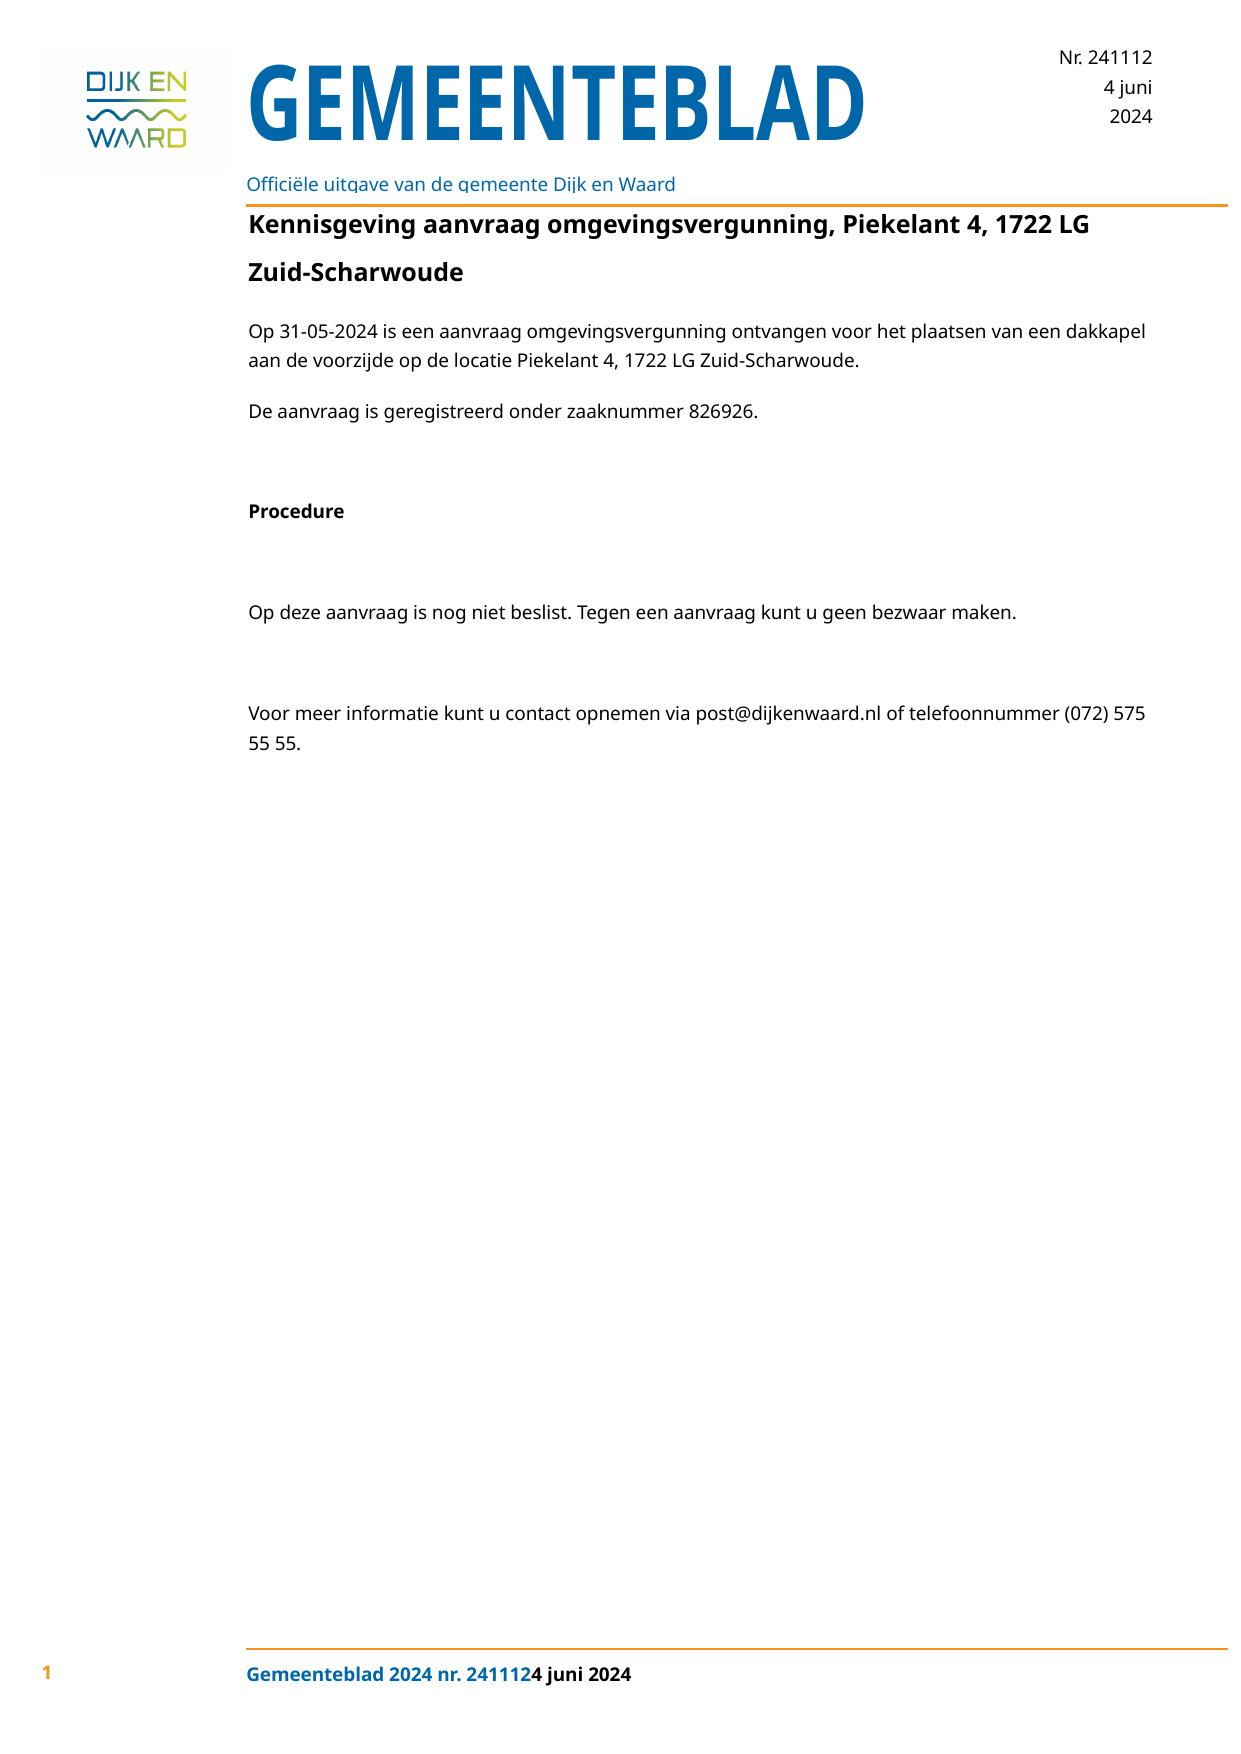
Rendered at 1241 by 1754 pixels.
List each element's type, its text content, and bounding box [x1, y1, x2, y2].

text Op 31-05-2024 is een aanvraag omgevingsvergunning ontvangen voor het plaatsen van een dakkapel aan de voorzijde op de locatie Piekelant 4, 1722 LG Zuid-Scharwoude. [248, 318, 1152, 373]
text Voor meer informatie kunt u contact opnemen via post@dijkenwaard.nl of telefoonnummer (072) 575 55 55. [248, 700, 1152, 756]
text Kennisgeving aanvraag omgevingsvergunning, Piekelant 4, 1722 LG Zuid-Scharwoude [248, 207, 1152, 288]
text Op deze aanvraag is nog niet beslist. Tegen een aanvraag kunt u geen bezwaar maken. [248, 599, 1152, 625]
text Procedure [248, 499, 1152, 524]
picture [41, 47, 231, 172]
text De aanvraag is geregistreerd onder zaaknummer 826926. [248, 398, 1152, 424]
